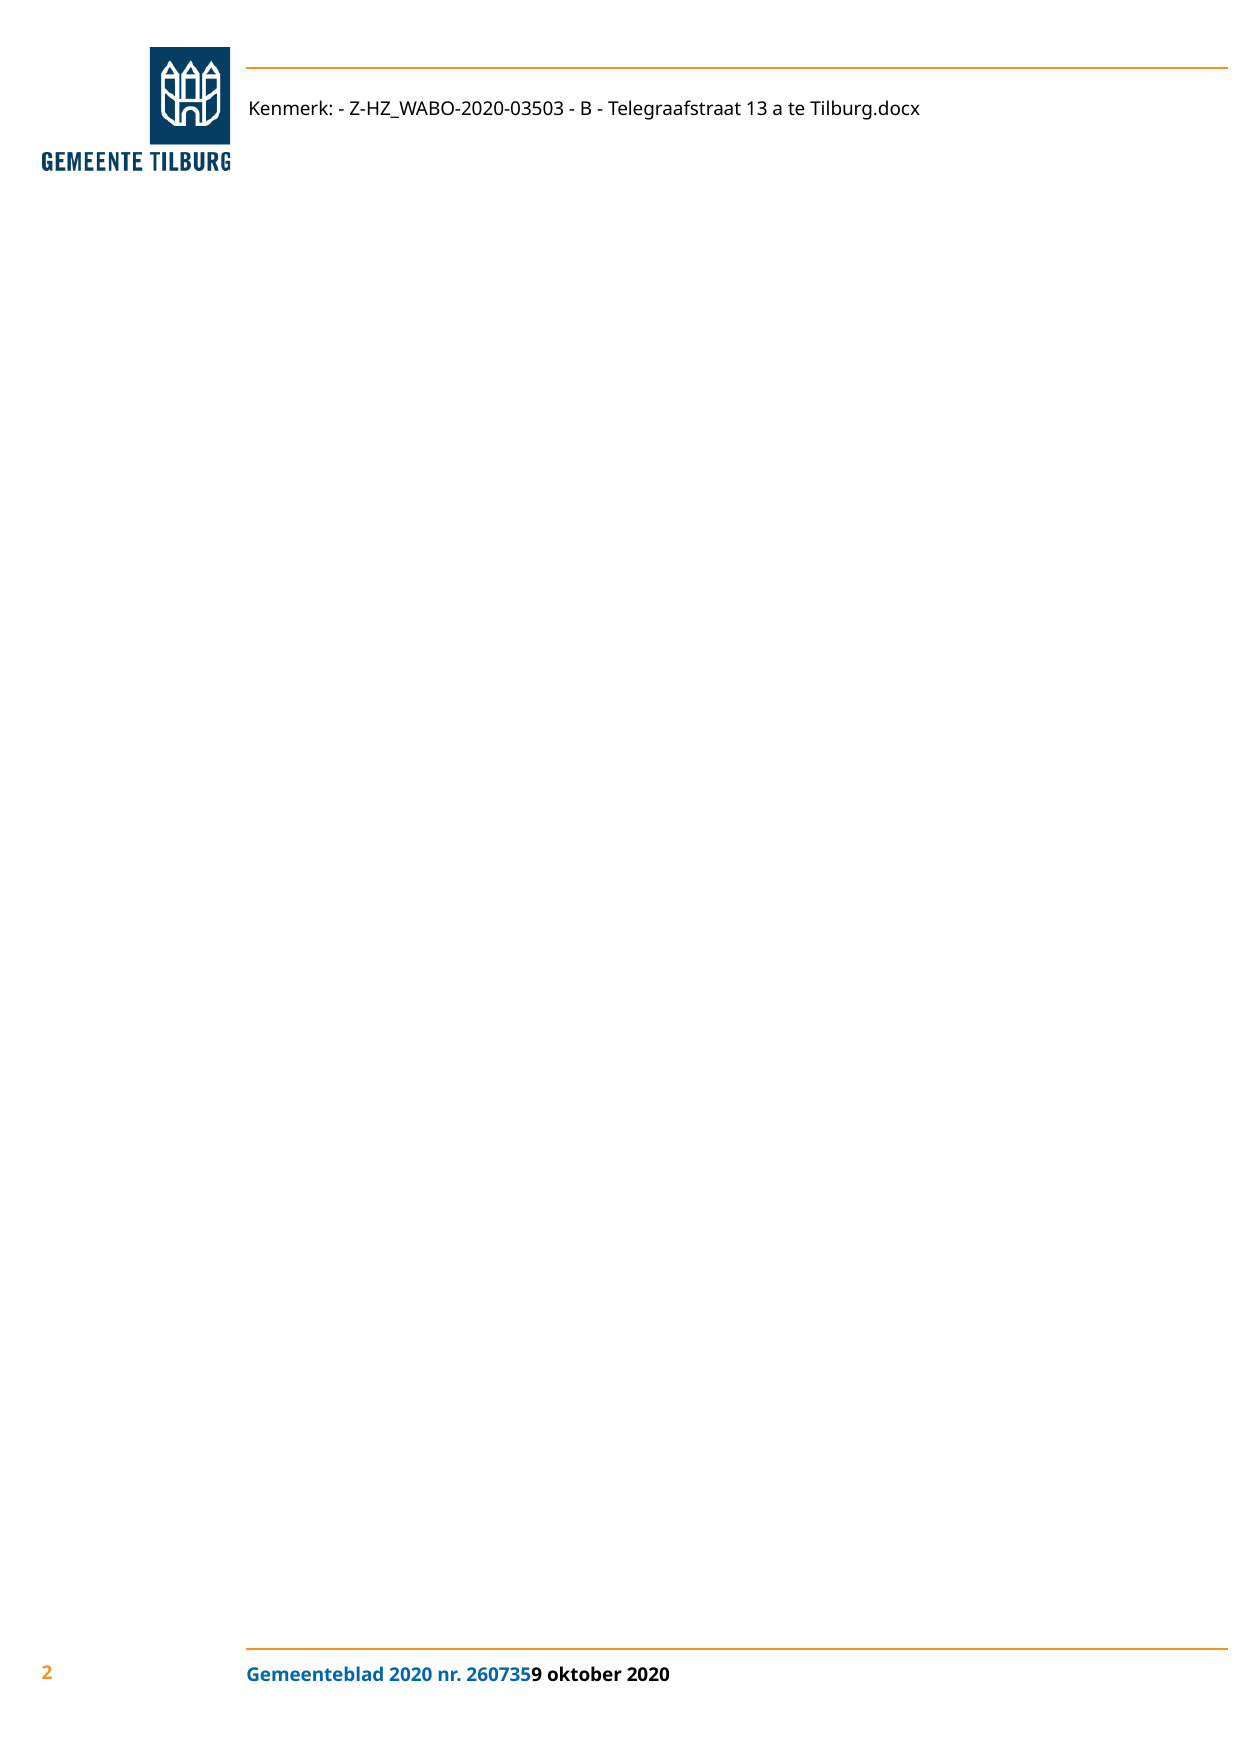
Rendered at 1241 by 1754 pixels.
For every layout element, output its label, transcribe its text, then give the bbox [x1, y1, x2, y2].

text Kenmerk: - Z-HZ_WABO-2020-03503 - B - Telegraafstraat 13 a te Tilburg.docx [248, 95, 1152, 121]
picture [41, 47, 231, 172]
